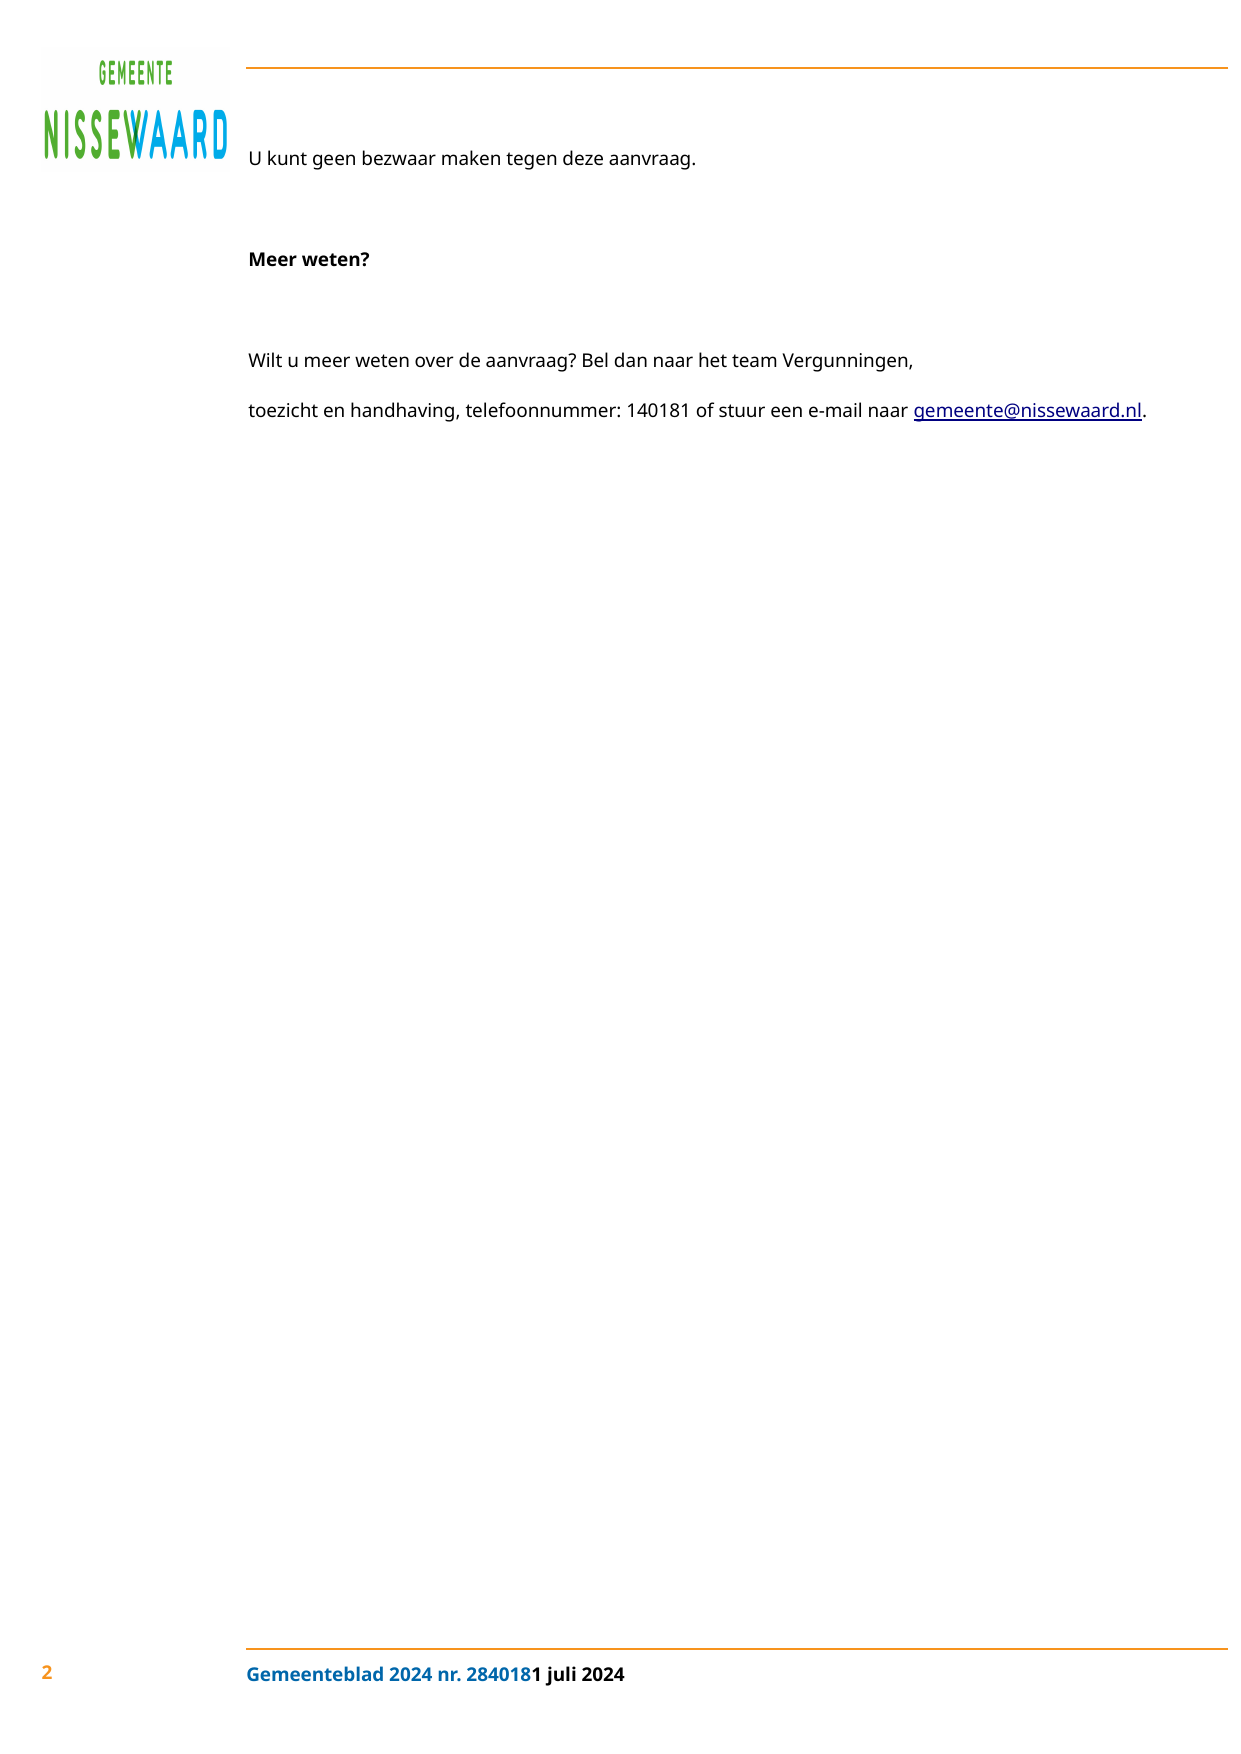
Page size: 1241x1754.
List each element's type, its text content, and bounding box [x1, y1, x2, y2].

text Meer weten? [248, 246, 1152, 272]
text Wilt u meer weten over de aanvraag? Bel dan naar het team Vergunningen, [248, 347, 1152, 373]
picture [41, 47, 231, 172]
text U kunt geen bezwaar maken tegen deze aanvraag. [248, 145, 1152, 171]
text toezicht en handhaving, telefoonnummer: 140181 of stuur een e-mail naar gemeente@nissewaard.nl. [248, 397, 1152, 423]
